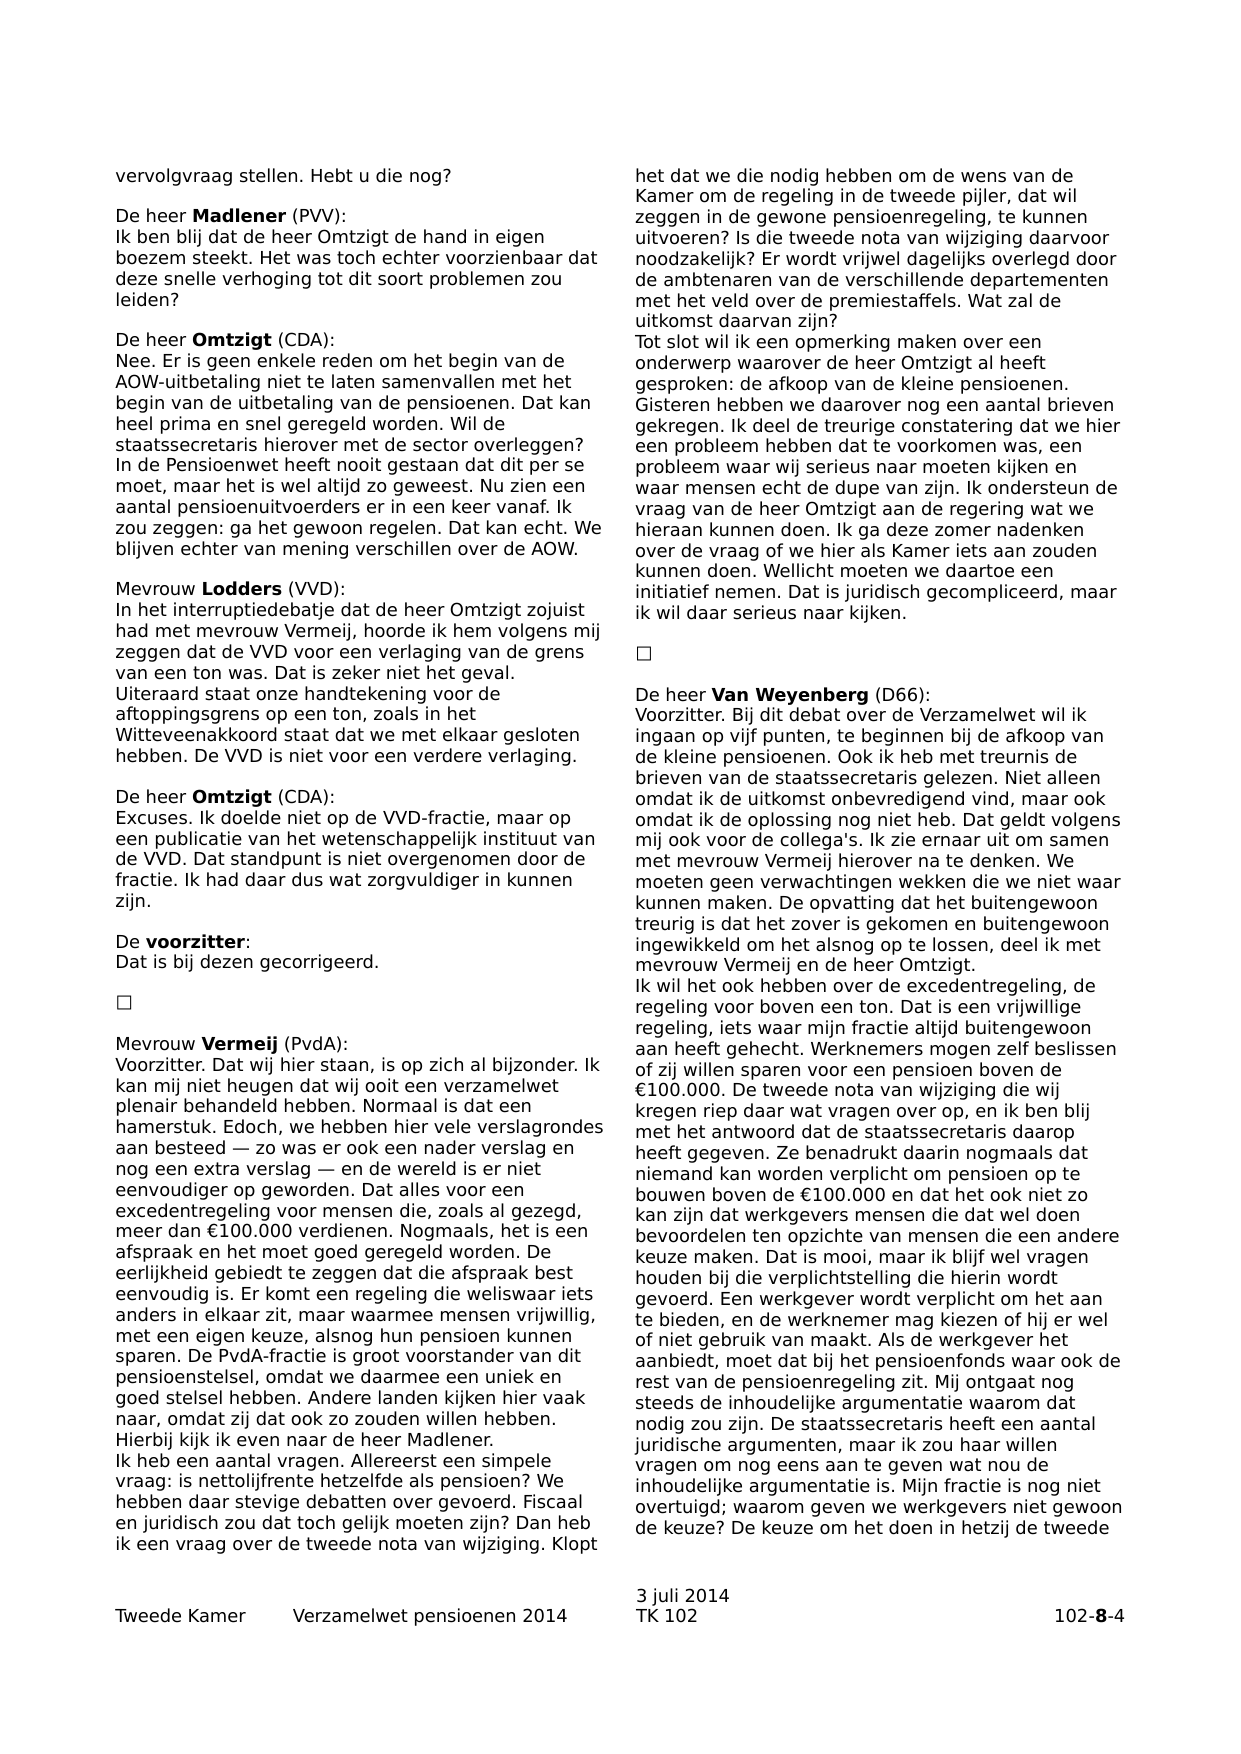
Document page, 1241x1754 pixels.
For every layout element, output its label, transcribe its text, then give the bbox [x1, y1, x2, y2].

text Mevrouw Lodders (VVD): [115, 579, 605, 600]
text vervolgvraag stellen. Hebt u die nog? [115, 165, 605, 186]
text In het interruptiedebatje dat de heer Omtzigt zojuist had met mevrouw Vermeij, hoorde ik hem volgens mij zeggen dat de VVD voor een verlaging van de grens van een ton was. Dat is zeker niet het geval. Uiteraard staat onze handtekening voor de aftoppingsgrens op een ton, zoals in het Witteveenakkoord staat dat we met elkaar gesloten hebben. De VVD is niet voor een verdere verlaging. [115, 600, 605, 767]
text Tot slot wil ik een opmerking maken over een onderwerp waarover de heer Omtzigt al heeft gesproken: de afkoop van de kleine pensioenen. Gisteren hebben we daarover nog een aantal brieven gekregen. Ik deel de treurige constatering dat we hier een probleem hebben dat te voorkomen was, een probleem waar wij serieus naar moeten kijken en waar mensen echt de dupe van zijn. Ik ondersteun de vraag van de heer Omtzigt aan de regering wat we hieraan kunnen doen. Ik ga deze zomer nadenken over de vraag of we hier als Kamer iets aan zouden kunnen doen. Wellicht moeten we daartoe een initiatief nemen. Dat is juridisch gecompliceerd, maar ik wil daar serieus naar kijken. [635, 332, 1125, 624]
text ⬜ [635, 644, 1125, 664]
text De heer Madlener (PVV): [115, 206, 605, 227]
text Nee. Er is geen enkele reden om het begin van de AOW-uitbetaling niet te laten samenvallen met het begin van de uitbetaling van de pensioenen. Dat kan heel prima en snel geregeld worden. Wil de staatssecretaris hierover met de sector overleggen? In de Pensioenwet heeft nooit gestaan dat dit per se moet, maar het is wel altijd zo geweest. Nu zien een aantal pensioenuitvoerders er in een keer vanaf. Ik zou zeggen: ga het gewoon regelen. Dat kan echt. We blijven echter van mening verschillen over de AOW. [115, 351, 605, 559]
text Ik ben blij dat de heer Omtzigt de hand in eigen boezem steekt. Het was toch echter voorzienbaar dat deze snelle verhoging tot dit soort problemen zou leiden? [115, 227, 605, 310]
text Mevrouw Vermeij (PvdA): [115, 1034, 605, 1054]
text Excuses. Ik doelde niet op de VVD-fractie, maar op een publicatie van het wetenschappelijk instituut van de VVD. Dat standpunt is niet overgenomen door de fractie. Ik had daar dus wat zorgvuldiger in kunnen zijn. [115, 807, 605, 912]
text De voorzitter: [115, 932, 605, 952]
text Voorzitter. Bij dit debat over de Verzamelwet wil ik ingaan op vijf punten, te beginnen bij de afkoop van de kleine pensioenen. Ook ik heb met treurnis de brieven van de staatssecretaris gelezen. Niet alleen omdat ik de uitkomst onbevredigend vind, maar ook omdat ik de oplossing nog niet heb. Dat geldt volgens mij ook voor de collega's. Ik zie ernaar uit om samen met mevrouw Vermeij hierover na te denken. We moeten geen verwachtingen wekken die we niet waar kunnen maken. De opvatting dat het buitengewoon treurig is dat het zover is gekomen en buitengewoon ingewikkeld om het alsnog op te lossen, deel ik met mevrouw Vermeij en de heer Omtzigt. [635, 705, 1125, 976]
text Ik wil het ook hebben over de excedentregeling, de regeling voor boven een ton. Dat is een vrijwillige regeling, iets waar mijn fractie altijd buitengewoon aan heeft gehecht. Werknemers mogen zelf beslissen of zij willen sparen voor een pensioen boven de €100.000. De tweede nota van wijziging die wij kregen riep daar wat vragen over op, en ik ben blij met het antwoord dat de staatssecretaris daarop heeft gegeven. Ze benadrukt daarin nogmaals dat niemand kan worden verplicht om pensioen op te bouwen boven de €100.000 en dat het ook niet zo kan zijn dat werkgevers mensen die dat wel doen bevoordelen ten opzichte van mensen die een andere keuze maken. Dat is mooi, maar ik blijf wel vragen houden bij die verplichtstelling die hierin wordt gevoerd. Een werkgever wordt verplicht om het aan te bieden, en de werknemer mag kiezen of hij er wel of niet gebruik van maakt. Als de werkgever het aanbiedt, moet dat bij het pensioenfonds waar ook de rest van de pensioenregeling zit. Mij ontgaat nog steeds de inhoudelijke argumentatie waarom dat nodig zou zijn. De staatssecretaris heeft een aantal juridische argumenten, maar ik zou haar willen vragen om nog eens aan te geven wat nou de inhoudelijke argumentatie is. Mijn fractie is nog niet overtuigd; waarom geven we werkgevers niet gewoon de keuze? De keuze om het doen in hetzij de tweede [635, 976, 1125, 1538]
text Voorzitter. Dat wij hier staan, is op zich al bijzonder. Ik kan mij niet heugen dat wij ooit een verzamelwet plenair behandeld hebben. Normaal is dat een hamerstuk. Edoch, we hebben hier vele verslagrondes aan besteed — zo was er ook een nader verslag en nog een extra verslag — en de wereld is er niet eenvoudiger op geworden. Dat alles voor een excedentregeling voor mensen die, zoals al gezegd, meer dan €100.000 verdienen. Nogmaals, het is een afspraak en het moet goed geregeld worden. De eerlijkheid gebiedt te zeggen dat die afspraak best eenvoudig is. Er komt een regeling die weliswaar iets anders in elkaar zit, maar waarmee mensen vrijwillig, met een eigen keuze, alsnog hun pensioen kunnen sparen. De PvdA-fractie is groot voorstander van dit pensioenstelsel, omdat we daarmee een uniek en goed stelsel hebben. Andere landen kijken hier vaak naar, omdat zij dat ook zo zouden willen hebben. Hierbij kijk ik even naar de heer Madlener. [115, 1054, 605, 1450]
text De heer Omtzigt (CDA): [115, 330, 605, 351]
text De heer Omtzigt (CDA): [115, 787, 605, 807]
text Dat is bij dezen gecorrigeerd. [115, 952, 605, 973]
text Ik heb een aantal vragen. Allereerst een simpele vraag: is nettolijfrente hetzelfde als pensioen? We hebben daar stevige debatten over gevoerd. Fiscaal en juridisch zou dat toch gelijk moeten zijn? Dan heb ik een vraag over de tweede nota van wijziging. Klopt [115, 1450, 605, 1554]
text ⬜ [115, 993, 605, 1014]
text De heer Van Weyenberg (D66): [635, 684, 1125, 705]
text het dat we die nodig hebben om de wens van de Kamer om de regeling in de tweede pijler, dat wil zeggen in de gewone pensioenregeling, te kunnen uitvoeren? Is die tweede nota van wijziging daarvoor noodzakelijk? Er wordt vrijwel dagelijks overlegd door de ambtenaren van de verschillende departementen met het veld over de premiestaffels. Wat zal de uitkomst daarvan zijn? [635, 165, 1125, 332]
